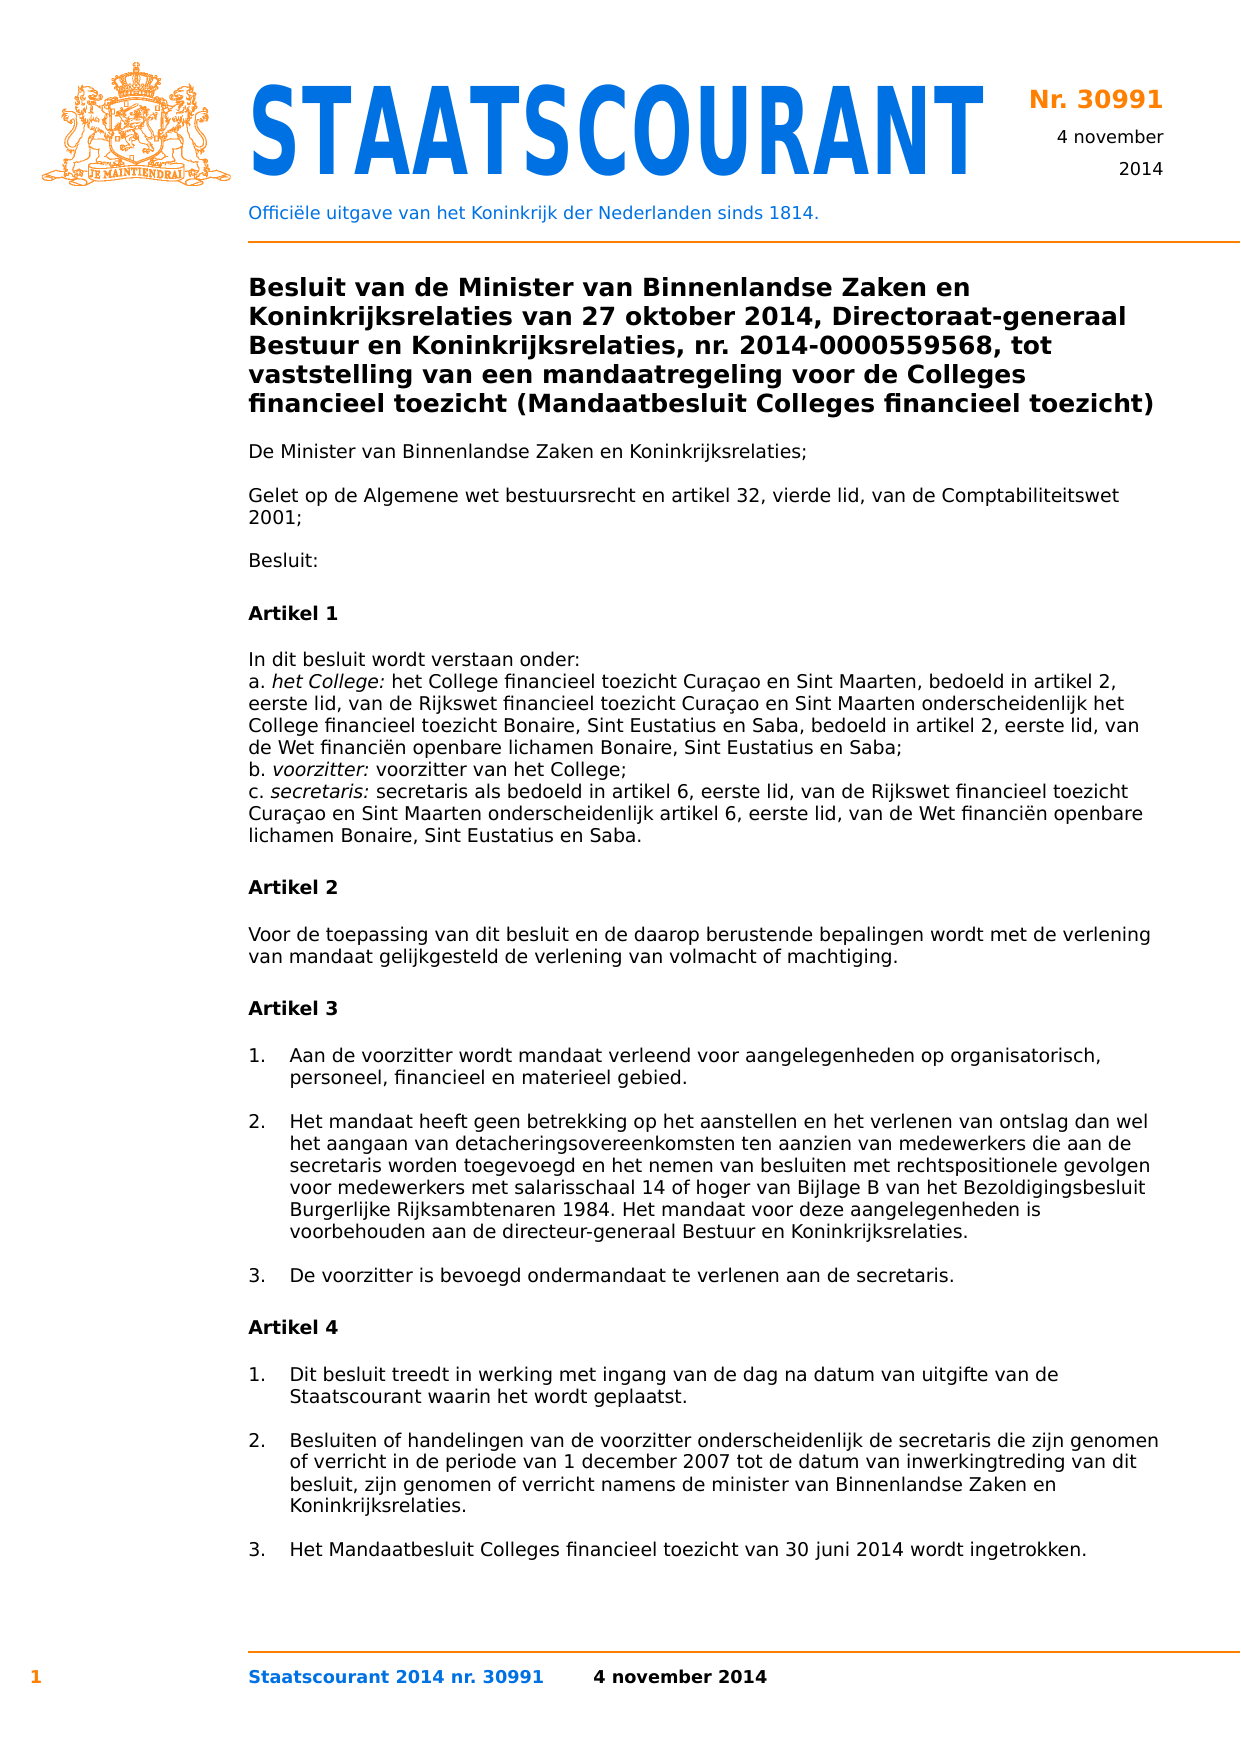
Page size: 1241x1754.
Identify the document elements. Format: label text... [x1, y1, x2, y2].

text Gelet op de Algemene wet bestuursrecht en artikel 32, vierde lid, van de Comptabiliteitswet 2001; [248, 484, 1163, 528]
table_cell 2014 [998, 153, 1240, 203]
text In dit besluit wordt verstaan onder: [248, 649, 1163, 671]
text a. het College: het College financieel toezicht Curaçao en Sint Maarten, bedoeld in artikel 2, eerste lid, van de Rijkswet financieel toezicht Curaçao en Sint Maarten onderscheidenlijk het College financieel toezicht Bonaire, Sint Eustatius en Saba, bedoeld in artikel 2, eerste lid, van de Wet financiën openbare lichamen Bonaire, Sint Eustatius en Saba; [248, 671, 1163, 759]
table_header [25, 62, 248, 241]
subtitle Artikel 4 [248, 1317, 1163, 1339]
text 3. De voorzitter is bevoegd ondermandaat te verlenen aan de secretaris. [248, 1265, 1163, 1287]
text 1. Dit besluit treedt in werking met ingang van de dag na datum van uitgifte van de Staatscourant waarin het wordt geplaatst. [248, 1364, 1163, 1408]
text 1. Aan de voorzitter wordt mandaat verleend voor aangelegenheden op organisatorisch, personeel, financieel en materieel gebied. [248, 1045, 1163, 1089]
text De Minister van Binnenlandse Zaken en Koninkrijksrelaties; [248, 441, 1163, 463]
text Besluit: [248, 550, 1163, 572]
table_header Nr. 30991 [998, 62, 1240, 121]
table_cell 4 november [998, 121, 1240, 153]
table_cell Officiële uitgave van het Koninkrijk der Nederlanden sinds 1814. [248, 203, 1240, 241]
text 3. Het Mandaatbesluit Colleges financieel toezicht van 30 juni 2014 wordt ingetrokken. [248, 1539, 1163, 1561]
text Voor de toepassing van dit besluit en de daarop berustende bepalingen wordt met de verlening van mandaat gelijkgesteld de verlening van volmacht of machtiging. [248, 924, 1163, 968]
subtitle Besluit van de Minister van Binnenlandse Zaken en Koninkrijksrelaties van 27 oktober 2014, Directoraat-generaal Bestuur en Koninkrijksrelaties, nr. 2014-0000559568, tot vaststelling van een mandaatregeling voor de Colleges financieel toezicht (Mandaatbesluit Colleges financieel toezicht) [248, 273, 1163, 419]
subtitle Artikel 1 [248, 602, 1163, 624]
text b. voorzitter: voorzitter van het College; [248, 759, 1163, 781]
text c. secretaris: secretaris als bedoeld in artikel 6, eerste lid, van de Rijkswet financieel toezicht Curaçao en Sint Maarten onderscheidenlijk artikel 6, eerste lid, van de Wet financiën openbare lichamen Bonaire, Sint Eustatius en Saba. [248, 781, 1163, 847]
table_header STAATSCOURANT [248, 62, 998, 203]
subtitle Artikel 3 [248, 998, 1163, 1020]
picture [41, 62, 231, 186]
text 2. Besluiten of handelingen van de voorzitter onderscheidenlijk de secretaris die zijn genomen of verricht in de periode van 1 december 2007 tot de datum van inwerkingtreding van dit besluit, zijn genomen of verricht namens de minister van Binnenlandse Zaken en Koninkrijksrelaties. [248, 1429, 1163, 1517]
subtitle Artikel 2 [248, 877, 1163, 899]
text 2. Het mandaat heeft geen betrekking op het aanstellen en het verlenen van ontslag dan wel het aangaan van detacheringsovereenkomsten ten aanzien van medewerkers die aan de secretaris worden toegevoegd en het nemen van besluiten met rechtspositionele gevolgen voor medewerkers met salarisschaal 14 of hoger van Bijlage B van het Bezoldigingsbesluit Burgerlijke Rijksambtenaren 1984. Het mandaat voor deze aangelegenheden is voorbehouden aan de directeur-generaal Bestuur en Koninkrijksrelaties. [248, 1111, 1163, 1243]
